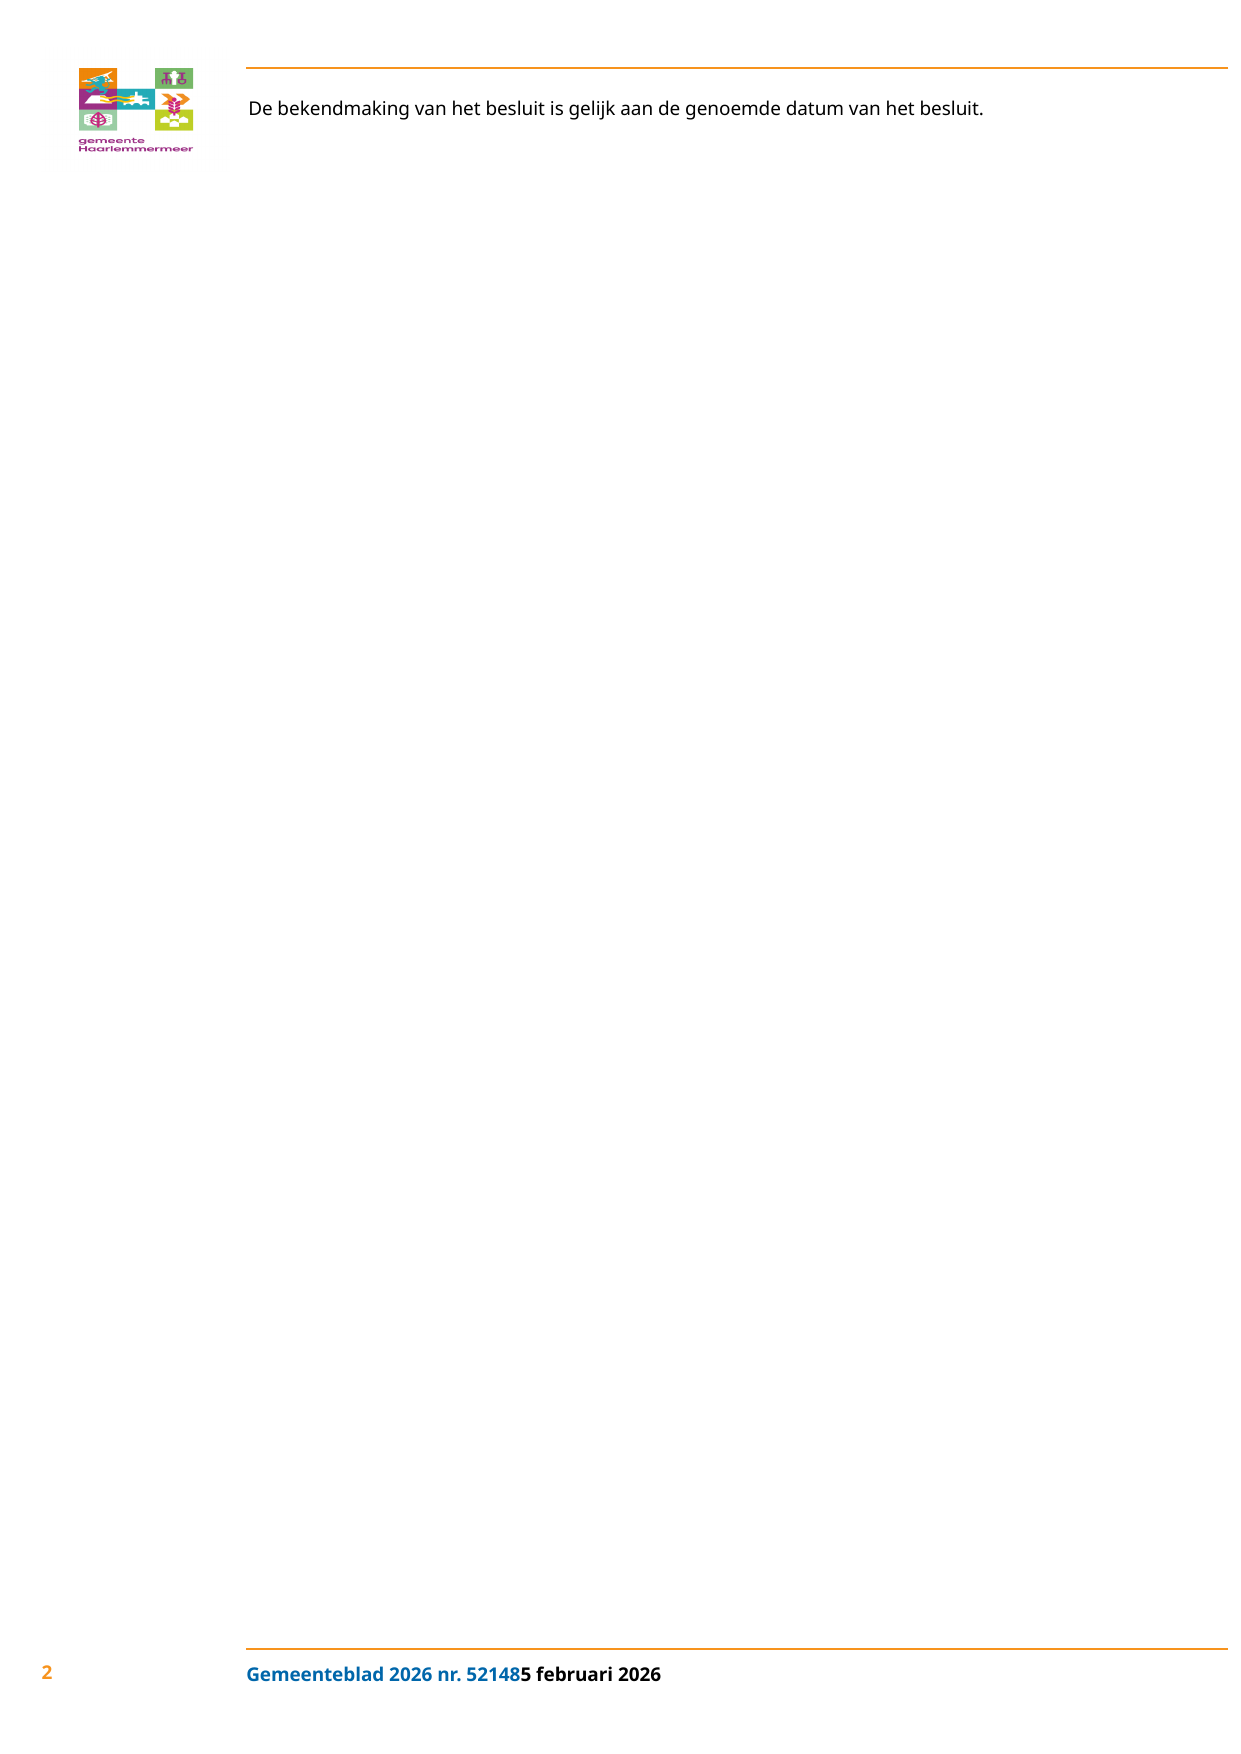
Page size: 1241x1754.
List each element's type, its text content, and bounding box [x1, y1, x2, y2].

picture [41, 47, 231, 172]
text De bekendmaking van het besluit is gelijk aan de genoemde datum van het besluit. [248, 95, 1152, 121]
